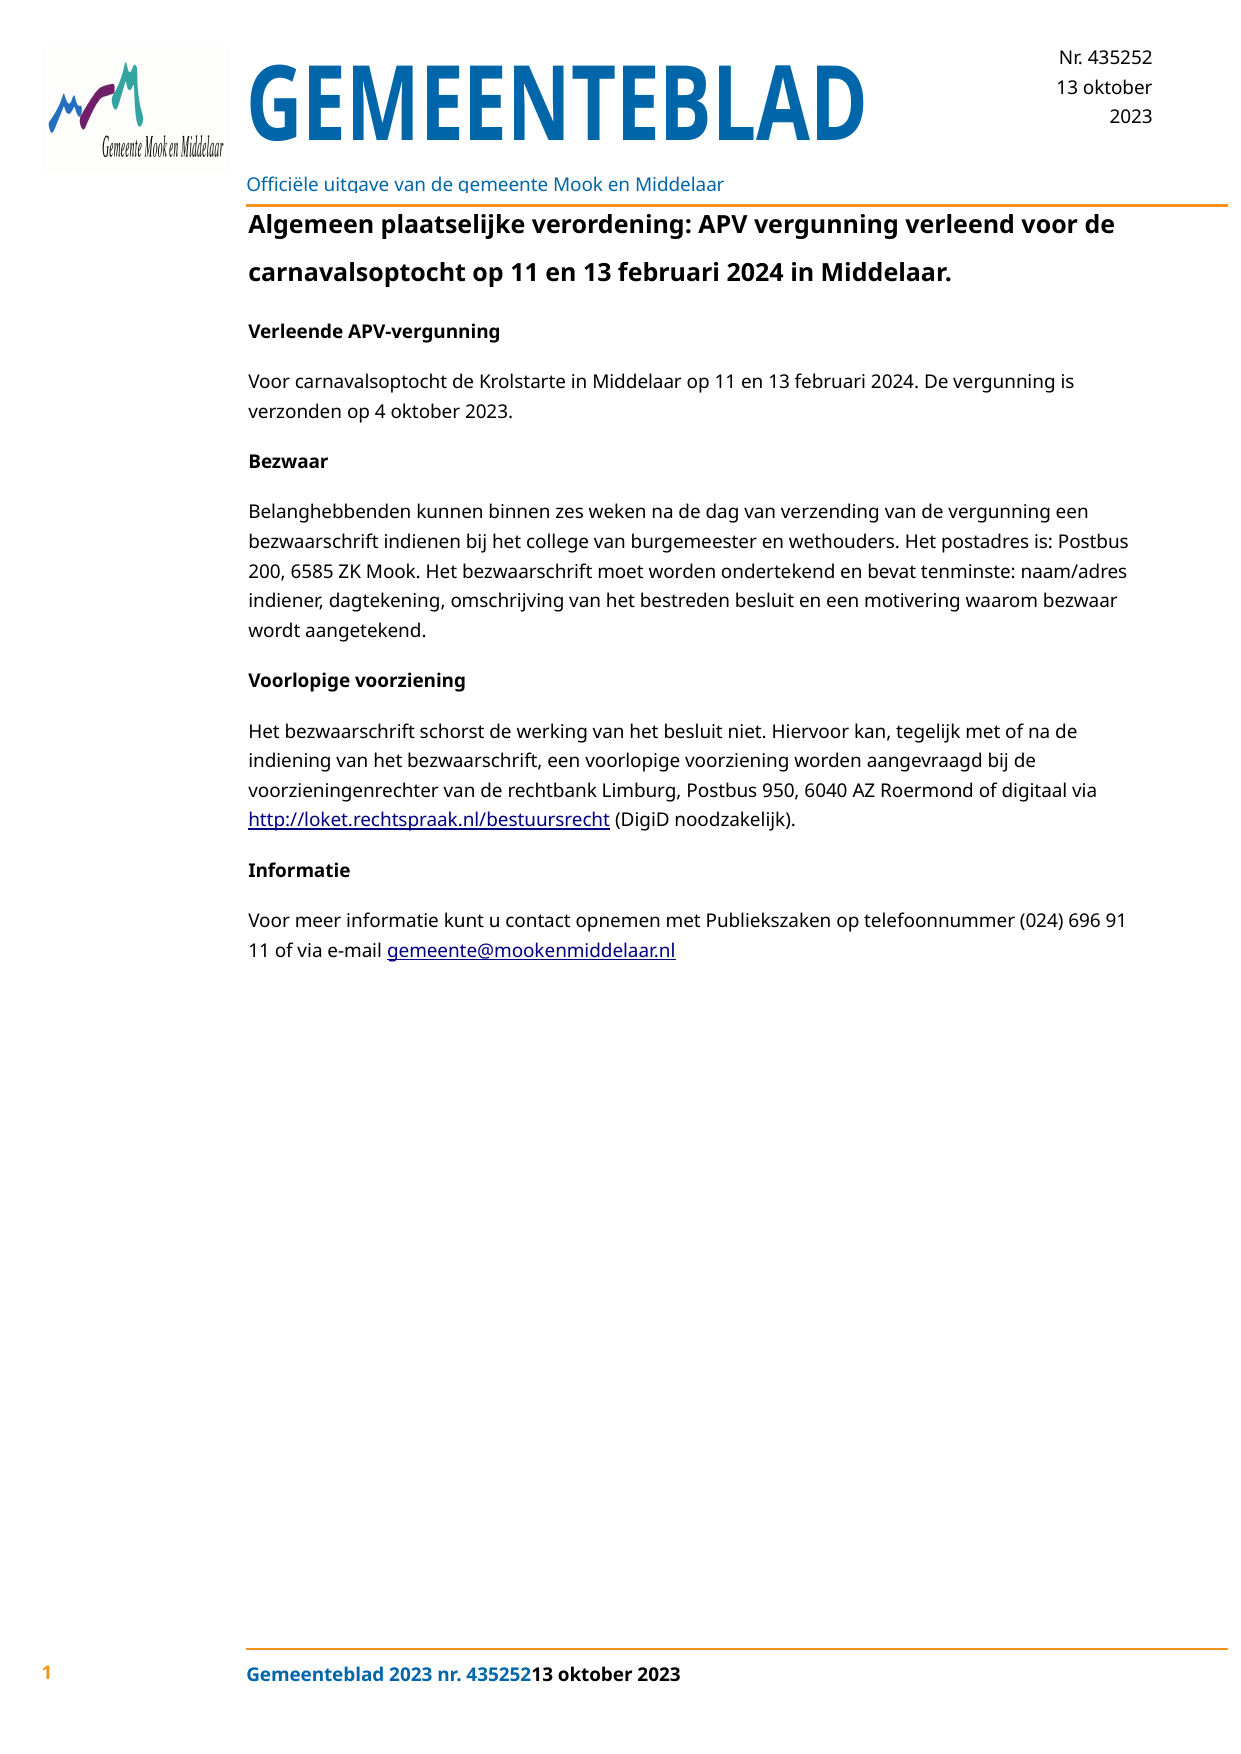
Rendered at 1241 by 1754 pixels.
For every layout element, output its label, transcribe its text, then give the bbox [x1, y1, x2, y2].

text Verleende APV-vergunning [248, 318, 1152, 344]
text Voor meer informatie kunt u contact opnemen met Publiekszaken op telefoonnummer (024) 696 91 11 of via e-mail gemeente@mookenmiddelaar.nl [248, 907, 1152, 963]
text Voorlopige voorziening [248, 667, 1152, 693]
text Informatie [248, 857, 1152, 883]
text Bezwaar [248, 448, 1152, 474]
picture [41, 47, 231, 172]
text Belanghebbenden kunnen binnen zes weken na de dag van verzending van de vergunning een bezwaarschrift indienen bij het college van burgemeester en wethouders. Het postadres is: Postbus 200, 6585 ZK Mook. Het bezwaarschrift moet worden ondertekend en bevat tenminste: naam/adres indiener, dagtekening, omschrijving van het bestreden besluit en een motivering waarom bezwaar wordt aangetekend. [248, 499, 1152, 643]
text Algemeen plaatselijke verordening: APV vergunning verleend voor de carnavalsoptocht op 11 en 13 februari 2024 in Middelaar. [248, 207, 1152, 288]
text Voor carnavalsoptocht de Krolstarte in Middelaar op 11 en 13 februari 2024. De vergunning is verzonden op 4 oktober 2023. [248, 368, 1152, 424]
text Het bezwaarschrift schorst de werking van het besluit niet. Hiervoor kan, tegelijk met of na de indiening van het bezwaarschrift, een voorlopige voorziening worden aangevraagd bij de voorzieningenrechter van de rechtbank Limburg, Postbus 950, 6040 AZ Roermond of digitaal via http://loket.rechtspraak.nl/bestuursrecht (DigiD noodzakelijk). [248, 718, 1152, 832]
